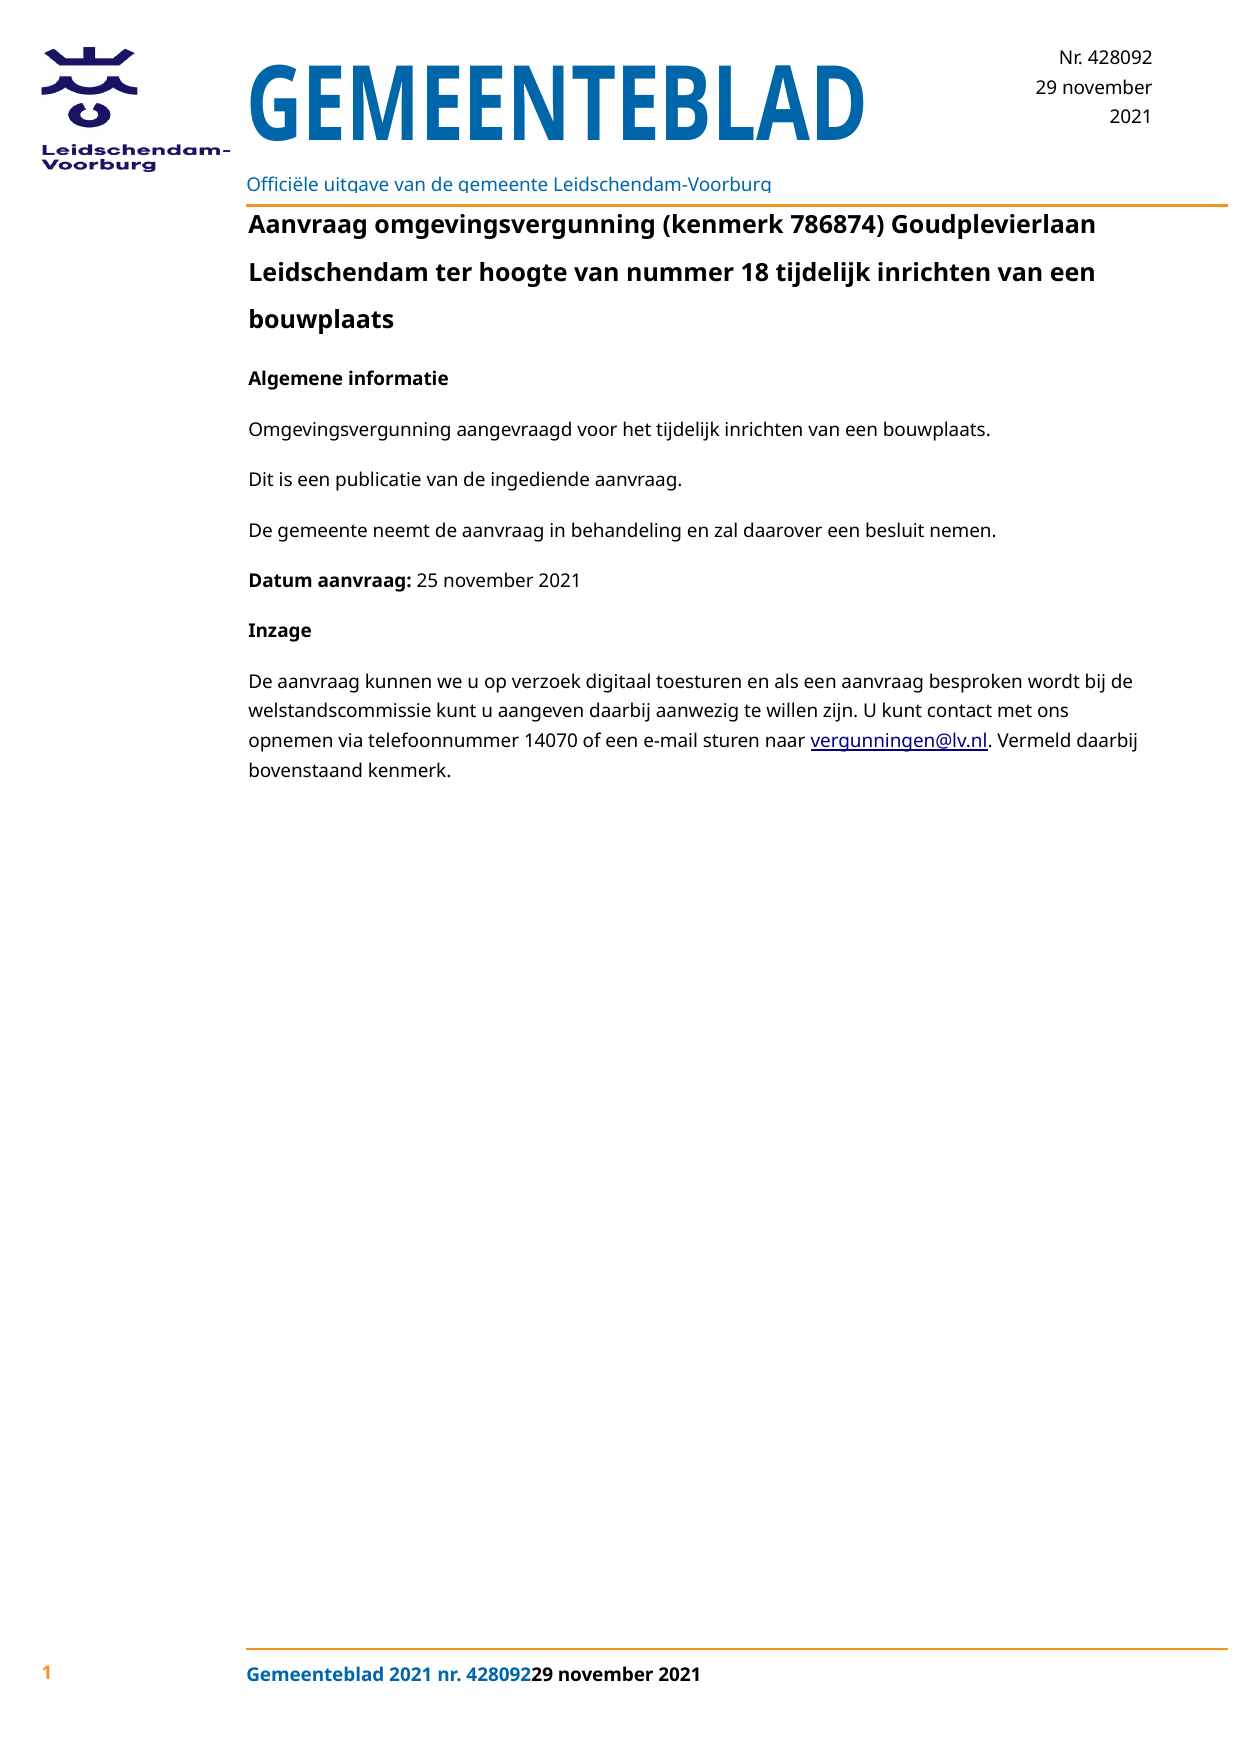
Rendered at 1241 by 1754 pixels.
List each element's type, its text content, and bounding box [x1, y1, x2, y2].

picture [41, 47, 231, 172]
text Aanvraag omgevingsvergunning (kenmerk 786874) Goudplevierlaan Leidschendam ter hoogte van nummer 18 tijdelijk inrichten van een bouwplaats [248, 207, 1152, 336]
text De aanvraag kunnen we u op verzoek digitaal toesturen en als een aanvraag besproken wordt bij de welstandscommissie kunt u aangeven daarbij aanwezig te willen zijn. U kunt contact met ons opnemen via telefoonnummer 14070 of een e-mail sturen naar vergunningen@lv.nl. Vermeld daarbij bovenstaand kenmerk. [248, 668, 1152, 782]
text Dit is een publicatie van de ingediende aanvraag. [248, 466, 1152, 492]
text Inzage [248, 618, 1152, 643]
text Datum aanvraag: 25 november 2021 [248, 567, 1152, 593]
text Algemene informatie [248, 366, 1152, 391]
text Omgevingsvergunning aangevraagd voor het tijdelijk inrichten van een bouwplaats. [248, 416, 1152, 442]
text De gemeente neemt de aanvraag in behandeling en zal daarover een besluit nemen. [248, 517, 1152, 542]
